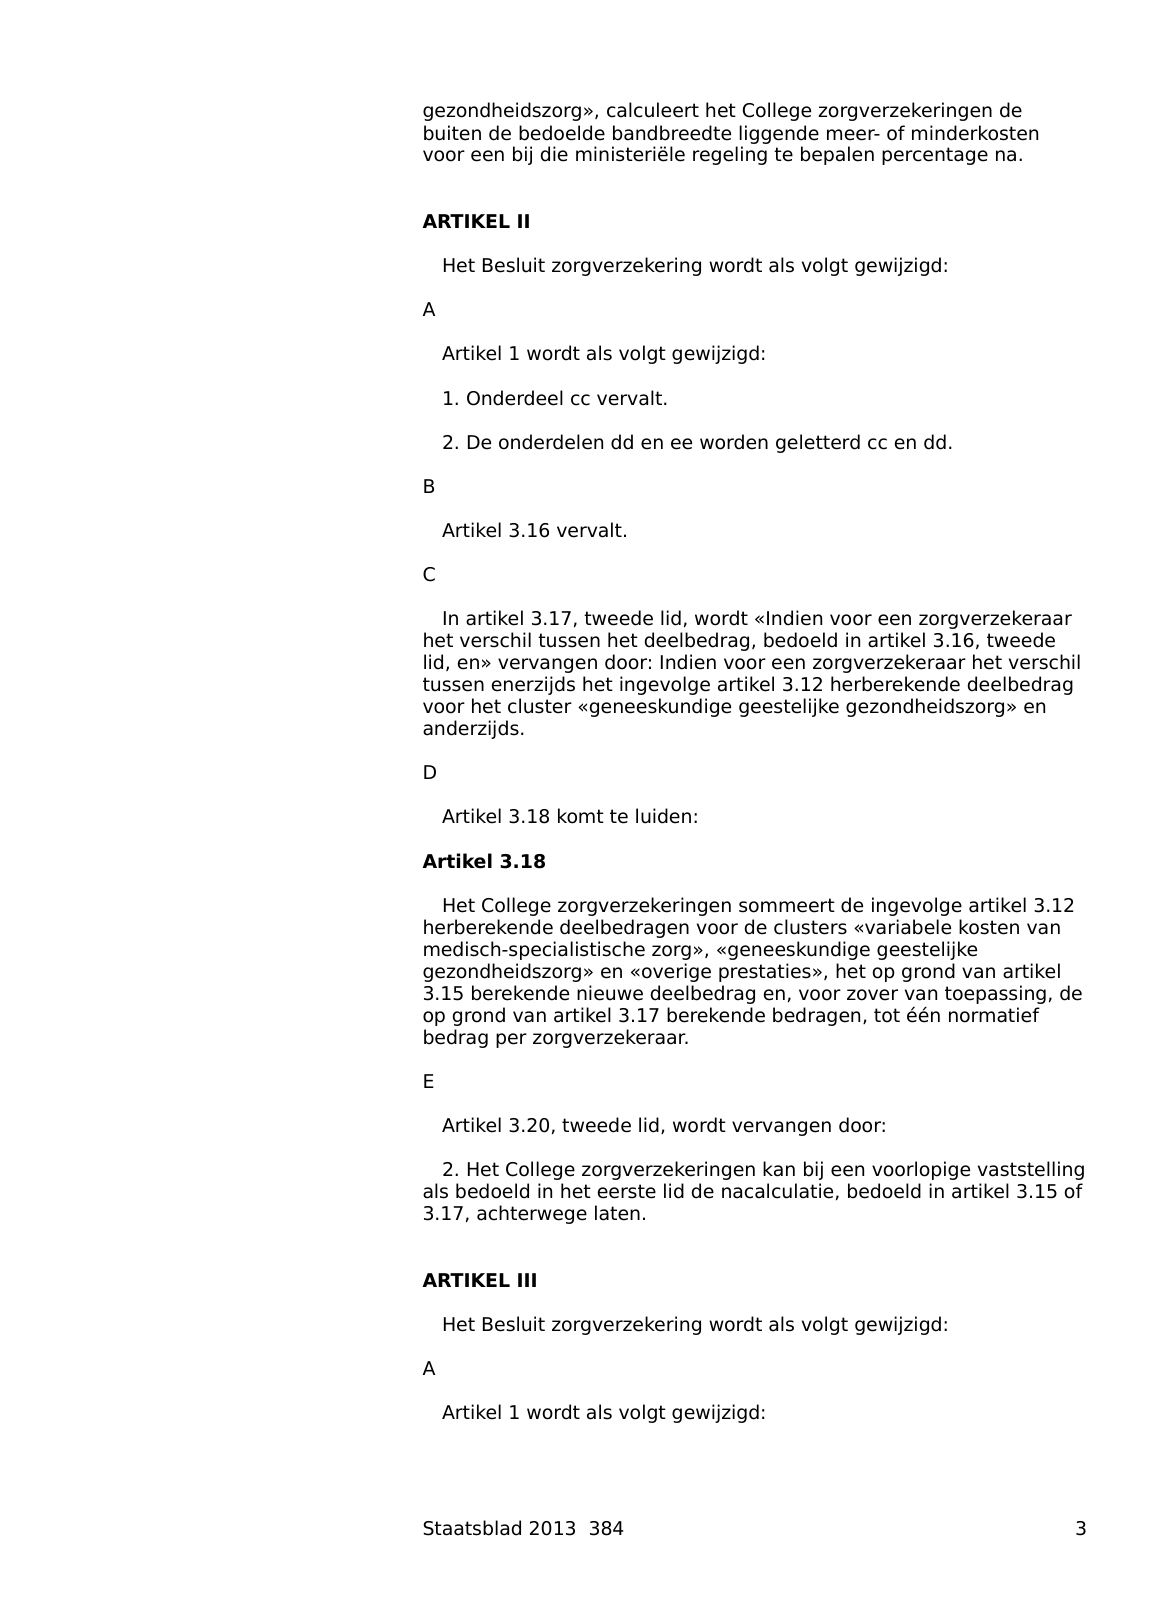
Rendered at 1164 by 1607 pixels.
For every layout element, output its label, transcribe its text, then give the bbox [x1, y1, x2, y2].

text 2. De onderdelen dd en ee worden geletterd cc en dd. [422, 432, 1087, 453]
subtitle ARTIKEL II [422, 211, 1087, 233]
text Artikel 1 wordt als volgt gewijzigd: [422, 1402, 1087, 1424]
text In artikel 3.17, tweede lid, wordt «Indien voor een zorgverzekeraar het verschil tussen het deelbedrag, bedoeld in artikel 3.16, tweede lid, en» vervangen door: Indien voor een zorgverzekeraar het verschil tussen enerzijds het ingevolge artikel 3.12 herberekende deelbedrag voor het cluster «geneeskundige geestelijke gezondheidszorg» en anderzijds. [422, 608, 1087, 740]
text Artikel 3.16 vervalt. [422, 520, 1087, 542]
text Het Besluit zorgverzekering wordt als volgt gewijzigd: [422, 255, 1087, 277]
subtitle ARTIKEL III [422, 1269, 1087, 1291]
text E [422, 1071, 1087, 1093]
text gezondheidszorg», calculeert het College zorgverzekeringen de buiten de bedoelde bandbreedte liggende meer- of minderkosten voor een bij die ministeriële regeling te bepalen percentage na. [422, 100, 1087, 166]
text A [422, 1358, 1087, 1380]
text A [422, 299, 1087, 321]
text C [422, 564, 1087, 586]
text Artikel 1 wordt als volgt gewijzigd: [422, 343, 1087, 365]
text 2. Het College zorgverzekeringen kan bij een voorlopige vaststelling als bedoeld in het eerste lid de nacalculatie, bedoeld in artikel 3.15 of 3.17, achterwege laten. [422, 1159, 1087, 1225]
text Artikel 3.18 komt te luiden: [422, 806, 1087, 828]
text Het Besluit zorgverzekering wordt als volgt gewijzigd: [422, 1314, 1087, 1336]
text Artikel 3.20, tweede lid, wordt vervangen door: [422, 1115, 1087, 1137]
text 1. Onderdeel cc vervalt. [422, 387, 1087, 409]
subtitle Artikel 3.18 [422, 851, 1087, 873]
text Het College zorgverzekeringen sommeert de ingevolge artikel 3.12 herberekende deelbedragen voor de clusters «variabele kosten van medisch-specialistische zorg», «geneeskundige geestelijke gezondheidszorg» en «overige prestaties», het op grond van artikel 3.15 berekende nieuwe deelbedrag en, voor zover van toepassing, de op grond van artikel 3.17 berekende bedragen, tot één normatief bedrag per zorgverzekeraar. [422, 895, 1087, 1049]
text D [422, 762, 1087, 784]
text B [422, 476, 1087, 498]
